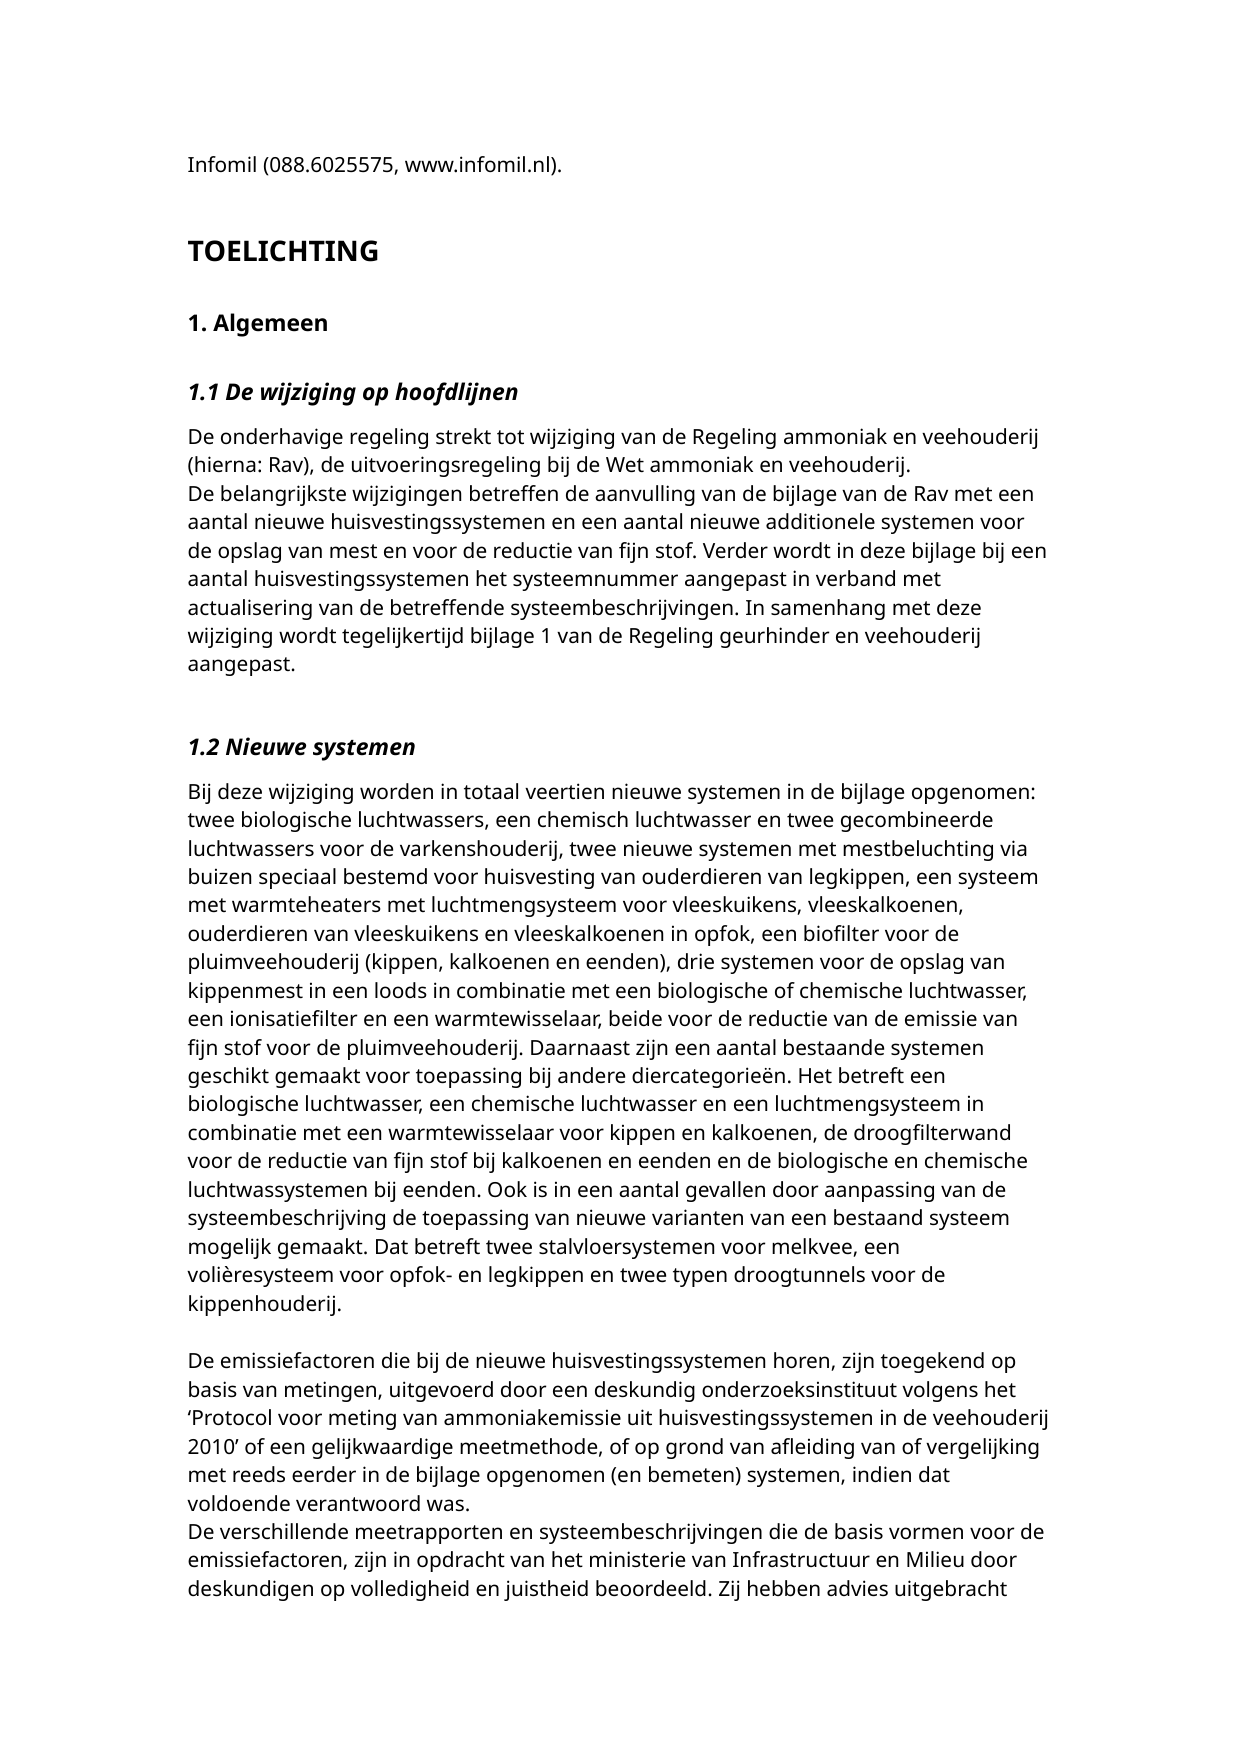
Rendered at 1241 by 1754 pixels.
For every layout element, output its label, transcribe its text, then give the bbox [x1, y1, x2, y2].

subtitle 1.2 Nieuwe systemen [187, 731, 1053, 762]
subtitle TOELICHTING [187, 231, 1053, 269]
text Infomil (088.6025575, www.infomil.nl). [187, 150, 1053, 178]
subtitle 1. Algemeen [187, 307, 1053, 338]
text Bij deze wijziging worden in totaal veertien nieuwe systemen in de bijlage opgenomen: twee biologische luchtwassers, een chemisch luchtwasser en twee gecombineerde luchtwassers voor de varkenshouderij, twee nieuwe systemen met mestbeluchting via buizen speciaal bestemd voor huisvesting van ouderdieren van legkippen, een systeem met warmteheaters met luchtmengsysteem voor vleeskuikens, vleeskalkoenen, ouderdieren van vleeskuikens en vleeskalkoenen in opfok, een biofilter voor de pluimveehouderij (kippen, kalkoenen en eenden), drie systemen voor de opslag van kippenmest in een loods in combinatie met een biologische of chemische luchtwasser, een ionisatiefilter en een warmtewisselaar, beide voor de reductie van de emissie van fijn stof voor de pluimveehouderij. Daarnaast zijn een aantal bestaande systemen geschikt gemaakt voor toepassing bij andere diercategorieën. Het betreft een biologische luchtwasser, een chemische luchtwasser en een luchtmengsysteem in combinatie met een warmtewisselaar voor kippen en kalkoenen, de droogfilterwand voor de reductie van fijn stof bij kalkoenen en eenden en de biologische en chemische luchtwassystemen bij eenden. Ook is in een aantal gevallen door aanpassing van de systeembeschrijving de toepassing van nieuwe varianten van een bestaand systeem mogelijk gemaakt. Dat betreft twee stalvloersystemen voor melkvee, een volièresysteem voor opfok- en legkippen en twee typen droogtunnels voor de kippenhouderij. [187, 777, 1053, 1317]
text De onderhavige regeling strekt tot wijziging van de Regeling ammoniak en veehouderij (hierna: Rav), de uitvoeringsregeling bij de Wet ammoniak en veehouderij. [187, 422, 1053, 479]
text De emissiefactoren die bij de nieuwe huisvestingssystemen horen, zijn toegekend op basis van metingen, uitgevoerd door een deskundig onderzoeksinstituut volgens het ‘Protocol voor meting van ammoniakemissie uit huisvestingssystemen in de veehouderij 2010’ of een gelijkwaardige meetmethode, of op grond van afleiding van of vergelijking met reeds eerder in de bijlage opgenomen (en bemeten) systemen, indien dat voldoende verantwoord was. [187, 1347, 1053, 1517]
subtitle 1.1 De wijziging op hoofdlijnen [187, 376, 1053, 407]
text De verschillende meetrapporten en systeembeschrijvingen die de basis vormen voor de emissiefactoren, zijn in opdracht van het ministerie van Infrastructuur en Milieu door deskundigen op volledigheid en juistheid beoordeeld. Zij hebben advies uitgebracht [187, 1517, 1053, 1602]
text De belangrijkste wijzigingen betreffen de aanvulling van de bijlage van de Rav met een aantal nieuwe huisvestingssystemen en een aantal nieuwe additionele systemen voor de opslag van mest en voor de reductie van fijn stof. Verder wordt in deze bijlage bij een aantal huisvestingssystemen het systeemnummer aangepast in verband met actualisering van de betreffende systeembeschrijvingen. In samenhang met deze wijziging wordt tegelijkertijd bijlage 1 van de Regeling geurhinder en veehouderij aangepast. [187, 479, 1053, 678]
